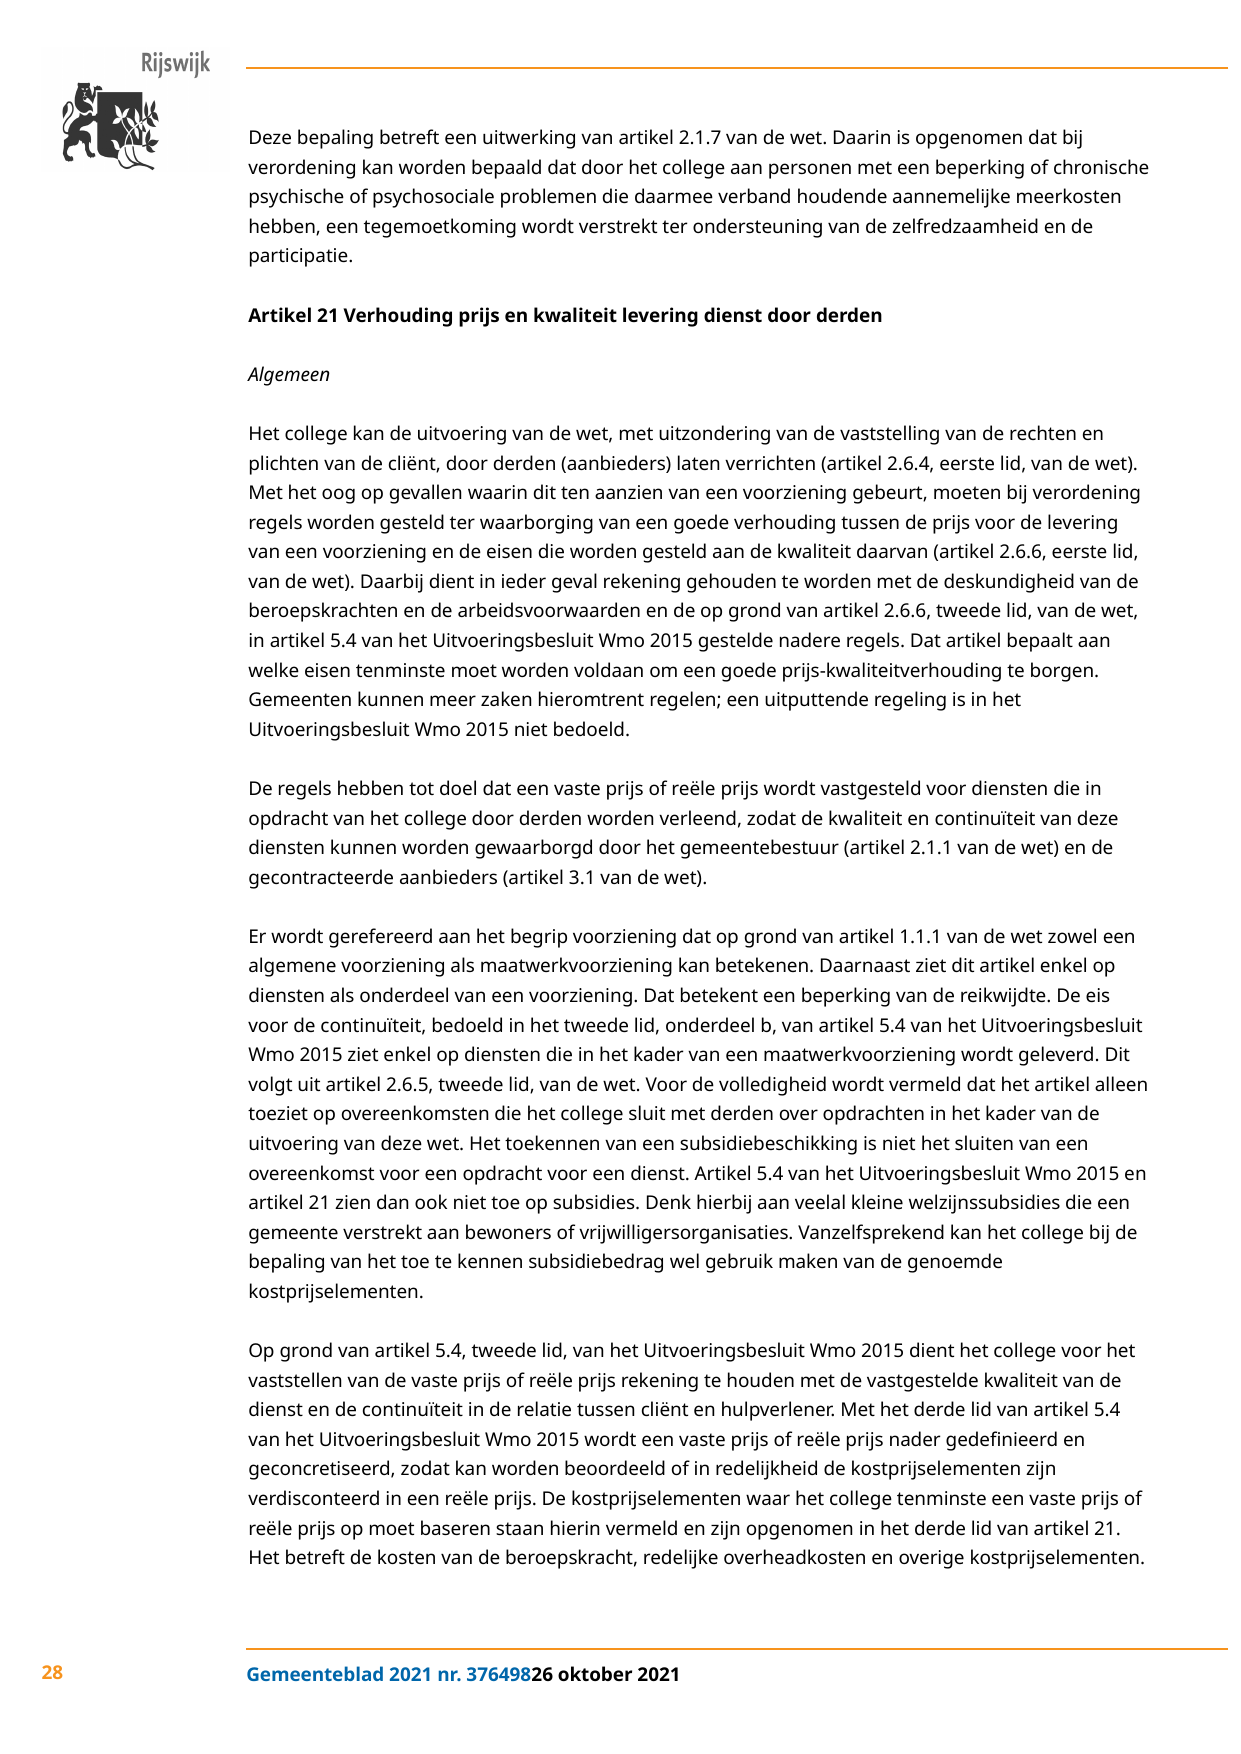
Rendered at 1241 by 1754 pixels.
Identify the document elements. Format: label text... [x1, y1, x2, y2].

text Op grond van artikel 5.4, tweede lid, van het Uitvoeringsbesluit Wmo 2015 dient het college voor het vaststellen van de vaste prijs of reële prijs rekening te houden met de vastgestelde kwaliteit van de dienst en de continuïteit in de relatie tussen cliënt en hulpverlener. Met het derde lid van artikel 5.4 van het Uitvoeringsbesluit Wmo 2015 wordt een vaste prijs of reële prijs nader gedefinieerd en geconcretiseerd, zodat kan worden beoordeeld of in redelijkheid de kostprijselementen zijn verdisconteerd in een reële prijs. De kostprijselementen waar het college tenminste een vaste prijs of reële prijs op moet baseren staan hierin vermeld en zijn opgenomen in het derde lid van artikel 21. Het betreft de kosten van de beroepskracht, redelijke overheadkosten en overige kostprijselementen. [248, 1337, 1152, 1570]
text Artikel 21 Verhouding prijs en kwaliteit levering dienst door derden [248, 302, 1152, 328]
text Deze bepaling betreft een uitwerking van artikel 2.1.7 van de wet. Daarin is opgenomen dat bij verordening kan worden bepaald dat door het college aan personen met een beperking of chronische psychische of psychosociale problemen die daarmee verband houdende aannemelijke meerkosten hebben, een tegemoetkoming wordt verstrekt ter ondersteuning van de zelfredzaamheid en de participatie. [248, 124, 1152, 268]
text Er wordt gerefereerd aan het begrip voorziening dat op grond van artikel 1.1.1 van de wet zowel een algemene voorziening als maatwerkvoorziening kan betekenen. Daarnaast ziet dit artikel enkel op diensten als onderdeel van een voorziening. Dat betekent een beperking van de reikwijdte. De eis voor de continuïteit, bedoeld in het tweede lid, onderdeel b, van artikel 5.4 van het Uitvoeringsbesluit Wmo 2015 ziet enkel op diensten die in het kader van een maatwerkvoorziening wordt geleverd. Dit volgt uit artikel 2.6.5, tweede lid, van de wet. Voor de volledigheid wordt vermeld dat het artikel alleen toeziet op overeenkomsten die het college sluit met derden over opdrachten in het kader van de uitvoering van deze wet. Het toekennen van een subsidiebeschikking is niet het sluiten van een overeenkomst voor een opdracht voor een dienst. Artikel 5.4 van het Uitvoeringsbesluit Wmo 2015 en artikel 21 zien dan ook niet toe op subsidies. Denk hierbij aan veelal kleine welzijnssubsidies die een gemeente verstrekt aan bewoners of vrijwilligersorganisaties. Vanzelfsprekend kan het college bij de bepaling van het toe te kennen subsidiebedrag wel gebruik maken van de genoemde kostprijselementen. [248, 923, 1152, 1304]
text Het college kan de uitvoering van de wet, met uitzondering van de vaststelling van de rechten en plichten van de cliënt, door derden (aanbieders) laten verrichten (artikel 2.6.4, eerste lid, van de wet). Met het oog op gevallen waarin dit ten aanzien van een voorziening gebeurt, moeten bij verordening regels worden gesteld ter waarborging van een goede verhouding tussen de prijs voor de levering van een voorziening en de eisen die worden gesteld aan de kwaliteit daarvan (artikel 2.6.6, eerste lid, van de wet). Daarbij dient in ieder geval rekening gehouden te worden met de deskundigheid van de beroepskrachten en de arbeidsvoorwaarden en de op grond van artikel 2.6.6, tweede lid, van de wet, in artikel 5.4 van het Uitvoeringsbesluit Wmo 2015 gestelde nadere regels. Dat artikel bepaalt aan welke eisen tenminste moet worden voldaan om een goede prijs-kwaliteitverhouding te borgen. Gemeenten kunnen meer zaken hieromtrent regelen; een uitputtende regeling is in het Uitvoeringsbesluit Wmo 2015 niet bedoeld. [248, 420, 1152, 742]
text De regels hebben tot doel dat een vaste prijs of reële prijs wordt vastgesteld voor diensten die in opdracht van het college door derden worden verleend, zodat de kwaliteit en continuïteit van deze diensten kunnen worden gewaarborgd door het gemeentebestuur (artikel 2.1.1 van de wet) en de gecontracteerde aanbieders (artikel 3.1 van de wet). [248, 775, 1152, 890]
picture [41, 47, 231, 172]
text Algemeen [248, 361, 1152, 387]
